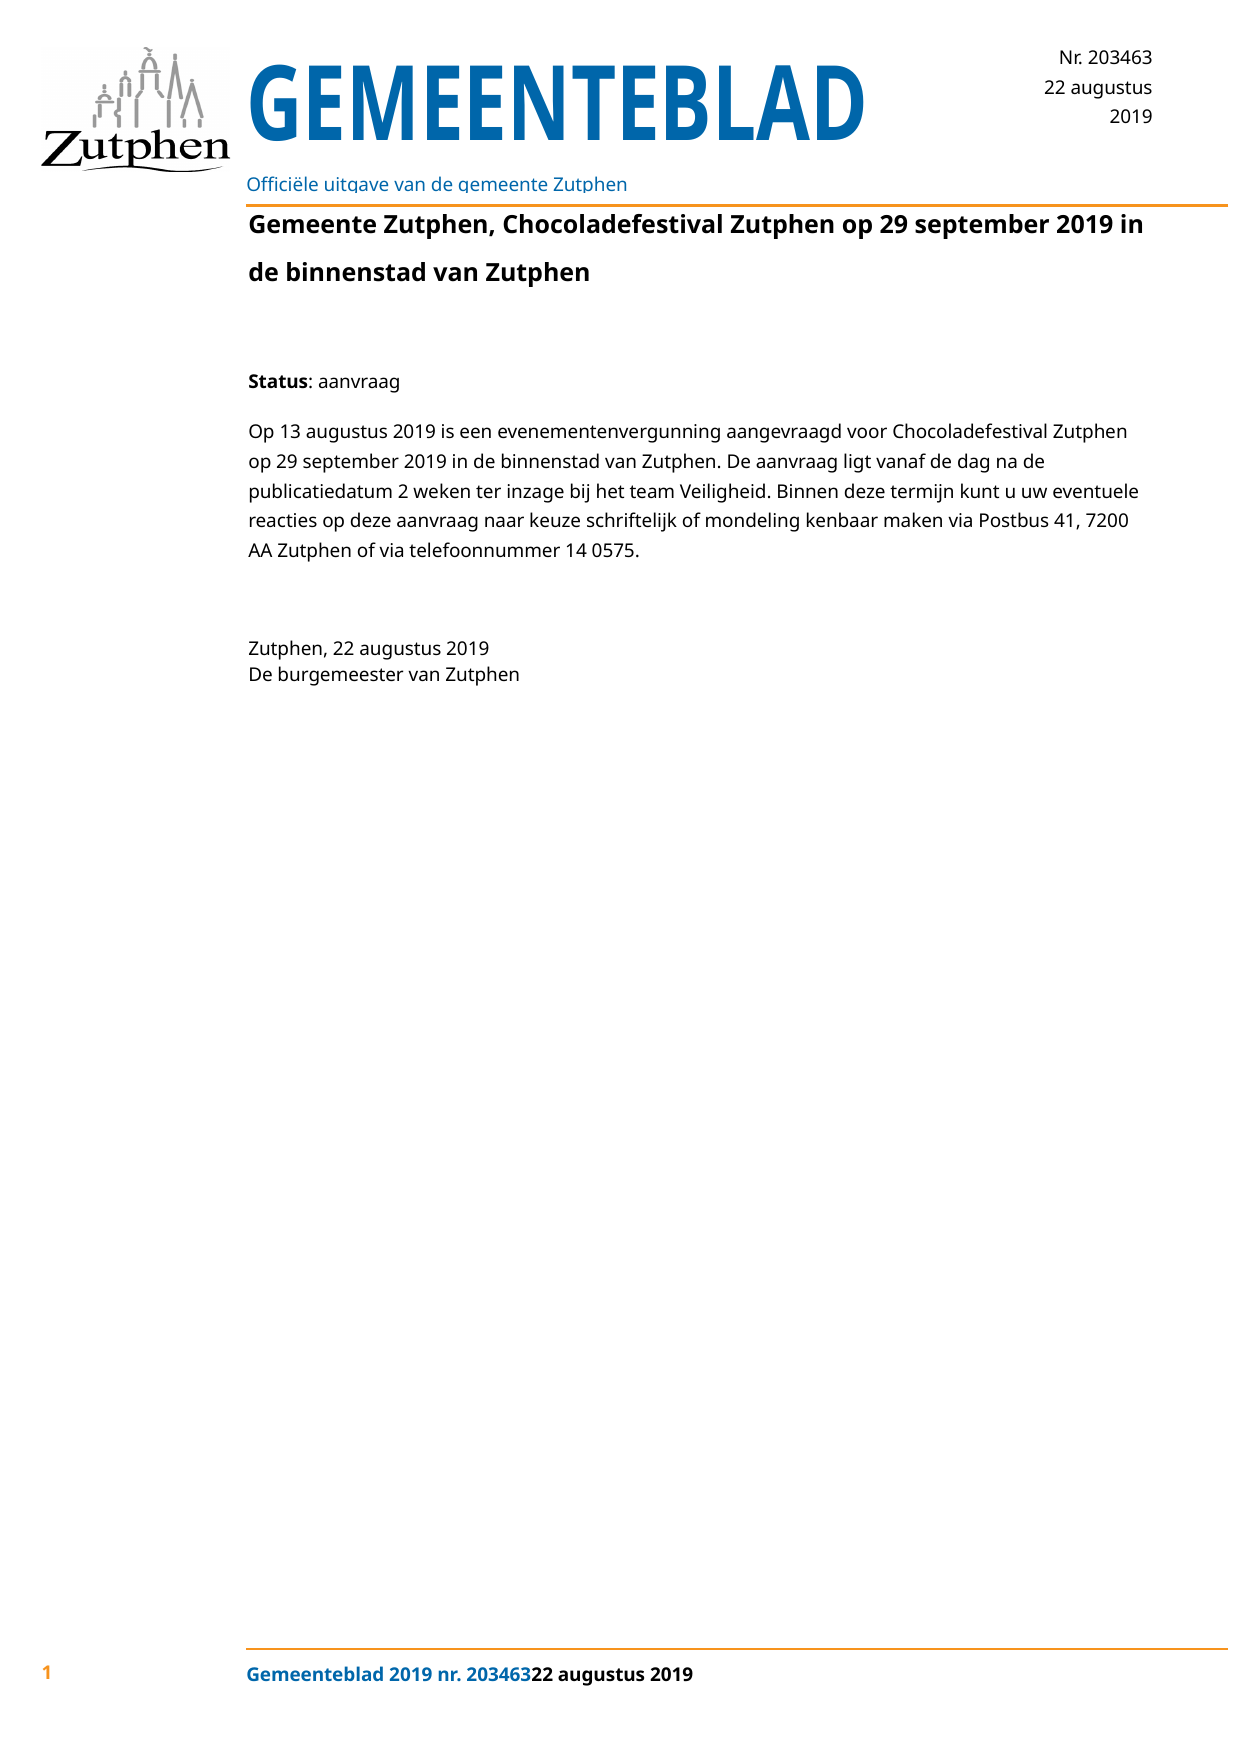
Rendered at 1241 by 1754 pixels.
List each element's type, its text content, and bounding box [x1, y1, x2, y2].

text Status: aanvraag [248, 368, 1152, 394]
text Gemeente Zutphen, Chocoladefestival Zutphen op 29 september 2019 in de binnenstad van Zutphen [248, 207, 1152, 288]
text De burgemeester van Zutphen [248, 661, 1152, 687]
picture [41, 47, 231, 172]
text Zutphen, 22 augustus 2019 [248, 635, 1152, 661]
text Op 13 augustus 2019 is een evenementenvergunning aangevraagd voor Chocoladefestival Zutphen op 29 september 2019 in de binnenstad van Zutphen. De aanvraag ligt vanaf de dag na de publicatiedatum 2 weken ter inzage bij het team Veiligheid. Binnen deze termijn kunt u uw eventuele reacties op deze aanvraag naar keuze schriftelijk of mondeling kenbaar maken via Postbus 41, 7200 AA Zutphen of via telefoonnummer 14 0575. [248, 419, 1152, 563]
